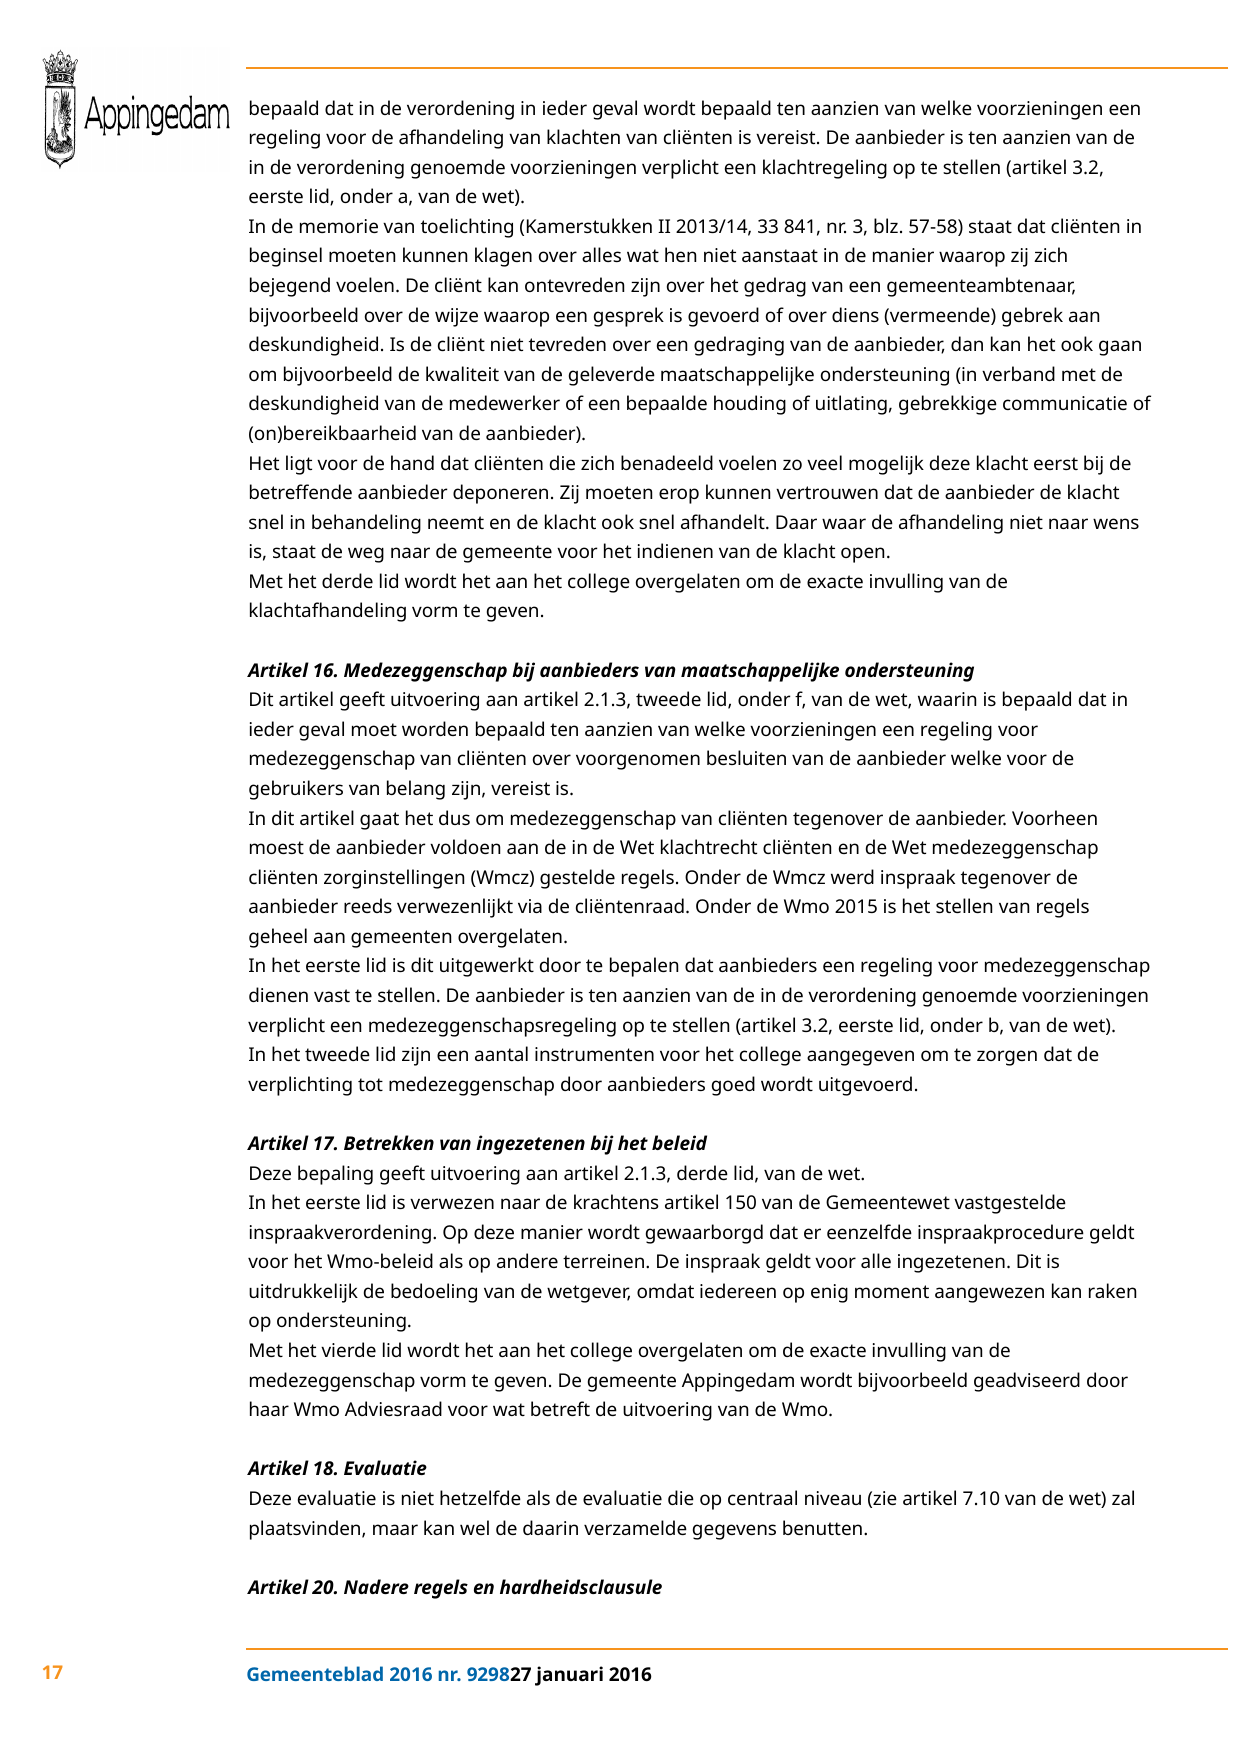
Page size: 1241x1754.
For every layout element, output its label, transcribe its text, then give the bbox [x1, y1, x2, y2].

text Met het vierde lid wordt het aan het college overgelaten om de exacte invulling van de medezeggenschap vorm te geven. De gemeente Appingedam wordt bijvoorbeeld geadviseerd door haar Wmo Adviesraad voor wat betreft de uitvoering van de Wmo. [248, 1337, 1152, 1422]
text In het tweede lid zijn een aantal instrumenten voor het college aangegeven om te zorgen dat de verplichting tot medezeggenschap door aanbieders goed wordt uitgevoerd. [248, 1041, 1152, 1097]
text Deze bepaling geeft uitvoering aan artikel 2.1.3, derde lid, van de wet. [248, 1160, 1152, 1186]
text Artikel 16. Medezeggenschap bij aanbieders van maatschappelijke ondersteuning [248, 657, 1152, 683]
text Artikel 20. Nadere regels en hardheidsclausule [248, 1574, 1152, 1600]
text bepaald dat in de verordening in ieder geval wordt bepaald ten aanzien van welke voorzieningen een regeling voor de afhandeling van klachten van cliënten is vereist. De aanbieder is ten aanzien van de in de verordening genoemde voorzieningen verplicht een klachtregeling op te stellen (artikel 3.2, eerste lid, onder a, van de wet). [248, 95, 1152, 209]
text Met het derde lid wordt het aan het college overgelaten om de exacte invulling van de klachtafhandeling vorm te geven. [248, 568, 1152, 623]
text In het eerste lid is dit uitgewerkt door te bepalen dat aanbieders een regeling voor medezeggenschap dienen vast te stellen. De aanbieder is ten aanzien van de in de verordening genoemde voorzieningen verplicht een medezeggenschapsregeling op te stellen (artikel 3.2, eerste lid, onder b, van de wet). [248, 953, 1152, 1038]
text Artikel 17. Betrekken van ingezetenen bij het beleid [248, 1130, 1152, 1156]
text Deze evaluatie is niet hetzelfde als de evaluatie die op centraal niveau (zie artikel 7.10 van de wet) zal plaatsvinden, maar kan wel de daarin verzamelde gegevens benutten. [248, 1485, 1152, 1541]
text Dit artikel geeft uitvoering aan artikel 2.1.3, tweede lid, onder f, van de wet, waarin is bepaald dat in ieder geval moet worden bepaald ten aanzien van welke voorzieningen een regeling voor medezeggenschap van cliënten over voorgenomen besluiten van de aanbieder welke voor de gebruikers van belang zijn, vereist is. [248, 686, 1152, 801]
text In het eerste lid is verwezen naar de krachtens artikel 150 van de Gemeentewet vastgestelde inspraakverordening. Op deze manier wordt gewaarborgd dat er eenzelfde inspraakprocedure geldt voor het Wmo-beleid als op andere terreinen. De inspraak geldt voor alle ingezetenen. Dit is uitdrukkelijk de bedoeling van de wetgever, omdat iedereen op enig moment aangewezen kan raken op ondersteuning. [248, 1189, 1152, 1333]
text Artikel 18. Evaluatie [248, 1456, 1152, 1481]
text In de memorie van toelichting (Kamerstukken II 2013/14, 33 841, nr. 3, blz. 57-58) staat dat cliënten in beginsel moeten kunnen klagen over alles wat hen niet aanstaat in de manier waarop zij zich bejegend voelen. De cliënt kan ontevreden zijn over het gedrag van een gemeenteambtenaar, bijvoorbeeld over de wijze waarop een gesprek is gevoerd of over diens (vermeende) gebrek aan deskundigheid. Is de cliënt niet tevreden over een gedraging van de aanbieder, dan kan het ook gaan om bijvoorbeeld de kwaliteit van de geleverde maatschappelijke ondersteuning (in verband met de deskundigheid van de medewerker of een bepaalde houding of uitlating, gebrekkige communicatie of (on)bereikbaarheid van de aanbieder). [248, 213, 1152, 446]
picture [41, 47, 231, 172]
text In dit artikel gaat het dus om medezeggenschap van cliënten tegenover de aanbieder. Voorheen moest de aanbieder voldoen aan de in de Wet klachtrecht cliënten en de Wet medezeggenschap cliënten zorginstellingen (Wmcz) gestelde regels. Onder de Wmcz werd inspraak tegenover de aanbieder reeds verwezenlijkt via de cliëntenraad. Onder de Wmo 2015 is het stellen van regels geheel aan gemeenten overgelaten. [248, 805, 1152, 949]
text Het ligt voor de hand dat cliënten die zich benadeeld voelen zo veel mogelijk deze klacht eerst bij de betreffende aanbieder deponeren. Zij moeten erop kunnen vertrouwen dat de aanbieder de klacht snel in behandeling neemt en de klacht ook snel afhandelt. Daar waar de afhandeling niet naar wens is, staat de weg naar de gemeente voor het indienen van de klacht open. [248, 450, 1152, 564]
